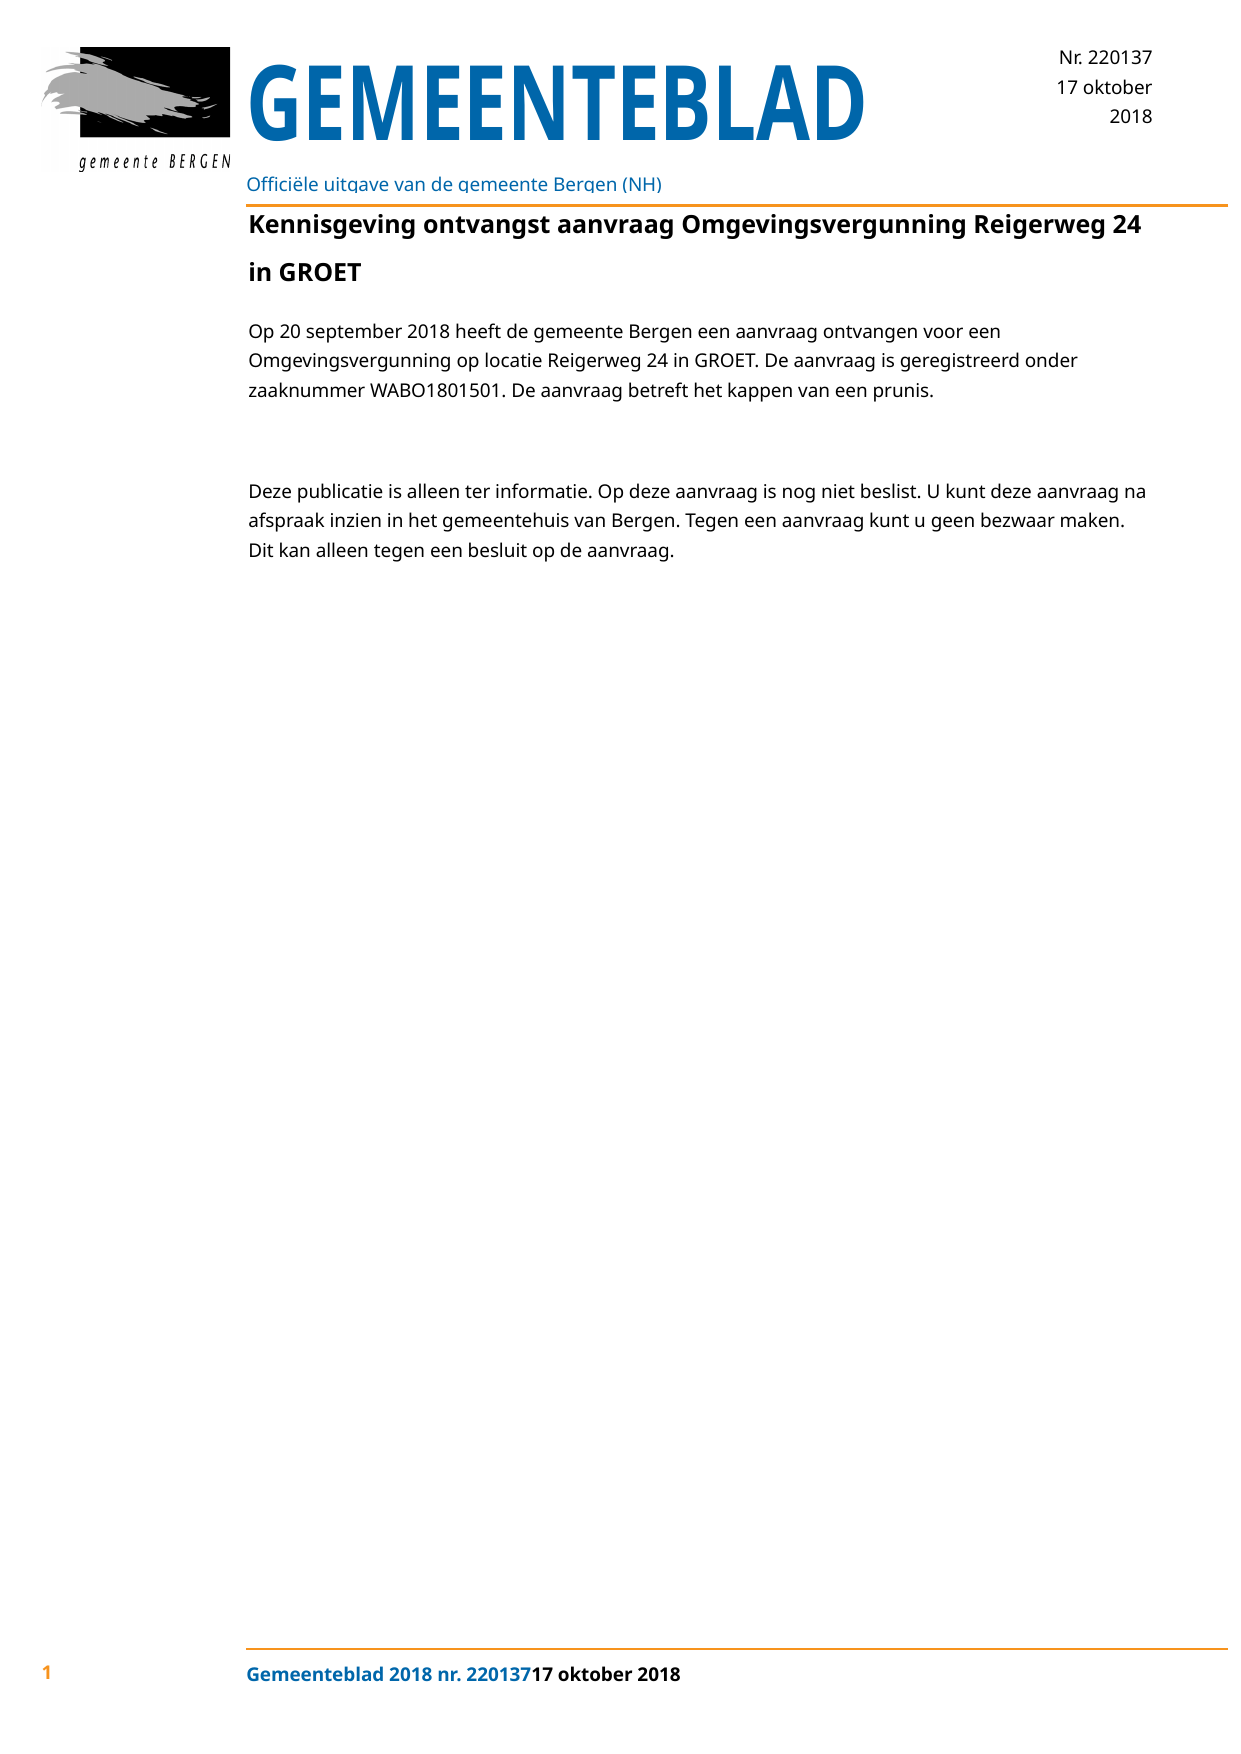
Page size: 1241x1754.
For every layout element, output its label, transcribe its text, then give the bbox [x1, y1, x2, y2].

text Deze publicatie is alleen ter informatie. Op deze aanvraag is nog niet beslist. U kunt deze aanvraag na afspraak inzien in het gemeentehuis van Bergen. Tegen een aanvraag kunt u geen bezwaar maken. Dit kan alleen tegen een besluit op de aanvraag. [248, 478, 1152, 563]
text Op 20 september 2018 heeft de gemeente Bergen een aanvraag ontvangen voor een Omgevingsvergunning op locatie Reigerweg 24 in GROET. De aanvraag is geregistreerd onder zaaknummer WABO1801501. De aanvraag betreft het kappen van een prunis. [248, 318, 1152, 403]
text Kennisgeving ontvangst aanvraag Omgevingsvergunning Reigerweg 24 in GROET [248, 207, 1152, 288]
picture [41, 47, 231, 172]
